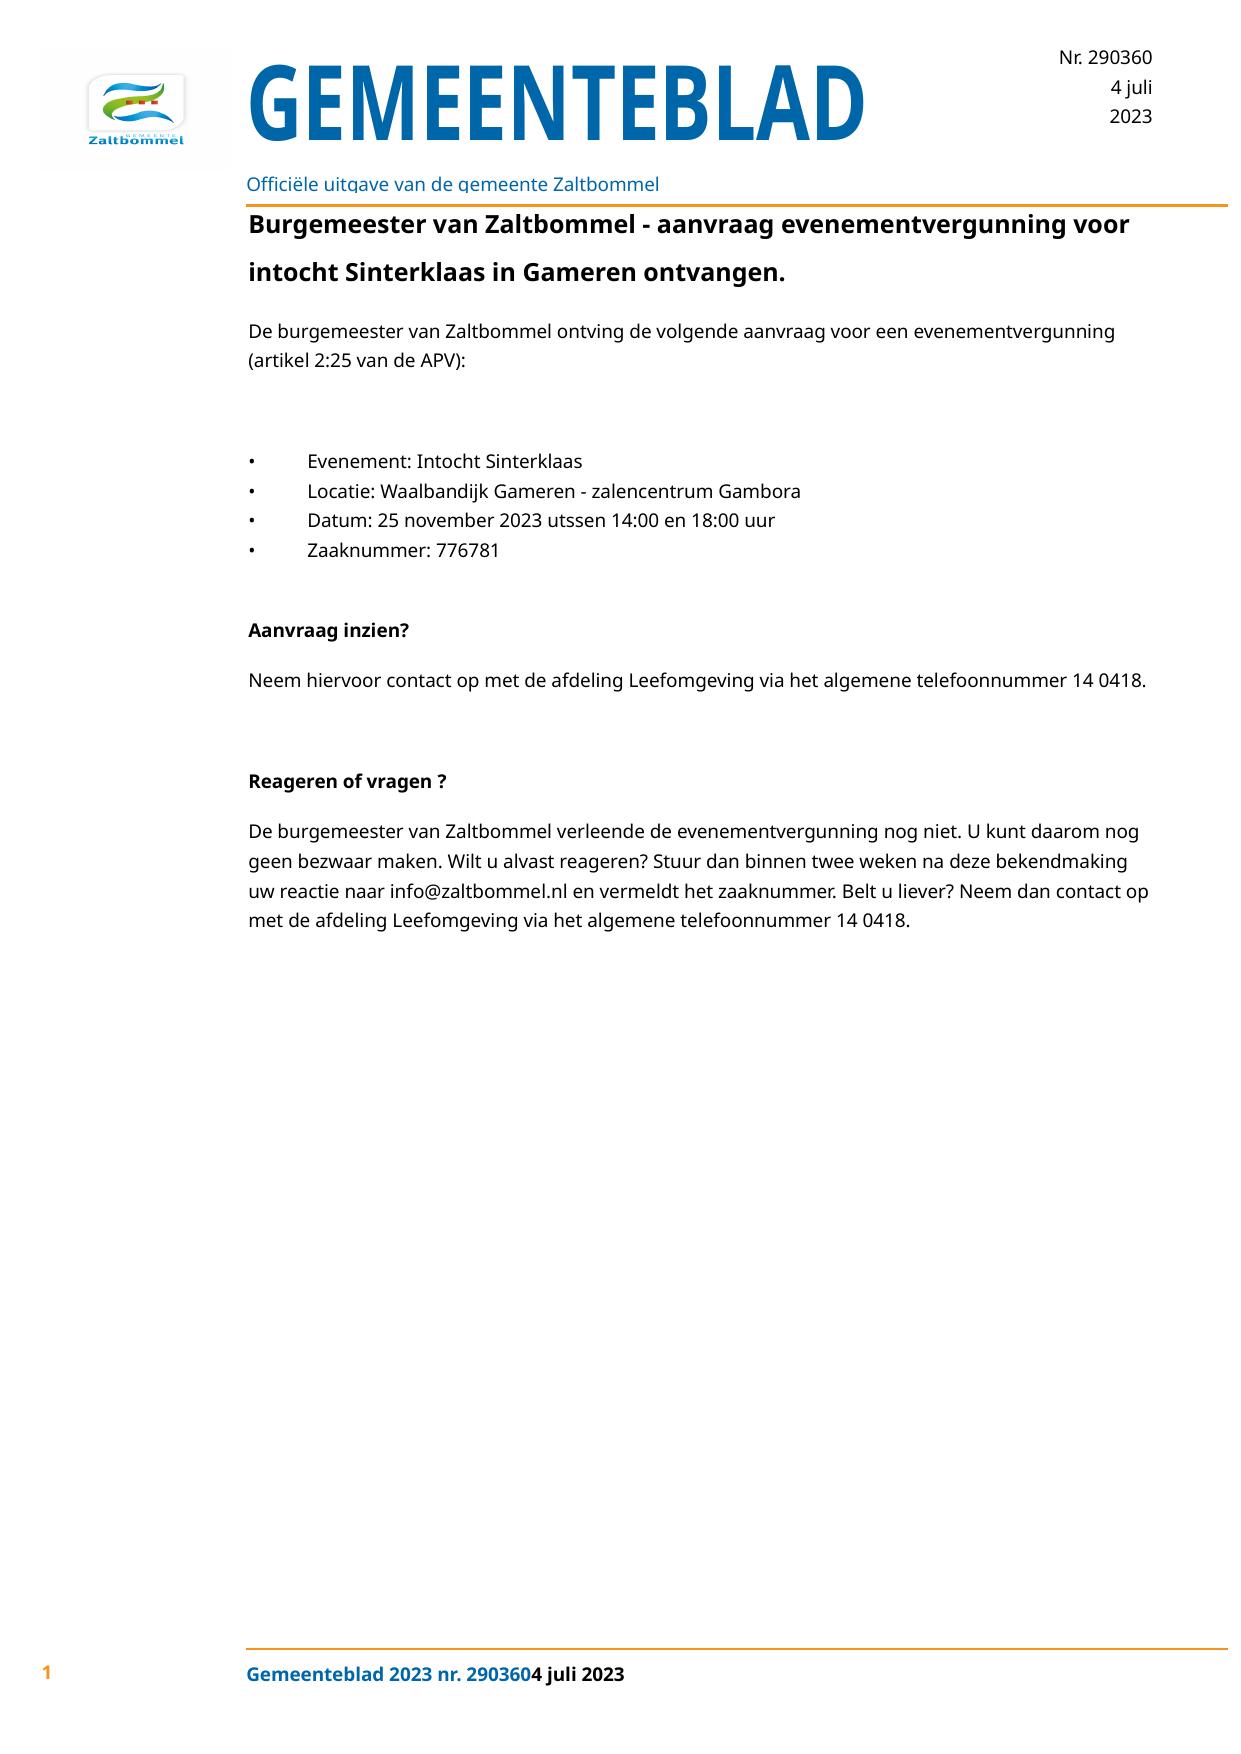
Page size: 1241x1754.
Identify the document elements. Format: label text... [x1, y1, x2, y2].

text Burgemeester van Zaltbommel - aanvraag evenementvergunning voor intocht Sinterklaas in Gameren ontvangen. [248, 207, 1152, 288]
text Aanvraag inzien? [248, 617, 1152, 643]
text De burgemeester van Zaltbommel ontving de volgende aanvraag voor een evenementvergunning (artikel 2:25 van de APV): [248, 318, 1152, 373]
text Reageren of vragen ? [248, 768, 1152, 794]
list Zaaknummer: 776781 [248, 537, 1152, 563]
text De burgemeester van Zaltbommel verleende de evenementvergunning nog niet. U kunt daarom nog geen bezwaar maken. Wilt u alvast reageren? Stuur dan binnen twee weken na deze bekendmaking uw reactie naar info@zaltbommel.nl en vermeldt het zaaknummer. Belt u liever? Neem dan contact op met de afdeling Leefomgeving via het algemene telefoonnummer 14 0418. [248, 819, 1152, 933]
picture [41, 47, 231, 172]
list Locatie: Waalbandijk Gameren - zalencentrum Gambora [248, 478, 1152, 504]
list Evenement: Intocht Sinterklaas [248, 448, 1152, 474]
text Neem hiervoor contact op met de afdeling Leefomgeving via het algemene telefoonnummer 14 0418. [248, 667, 1152, 693]
list Datum: 25 november 2023 utssen 14:00 en 18:00 uur [248, 507, 1152, 533]
